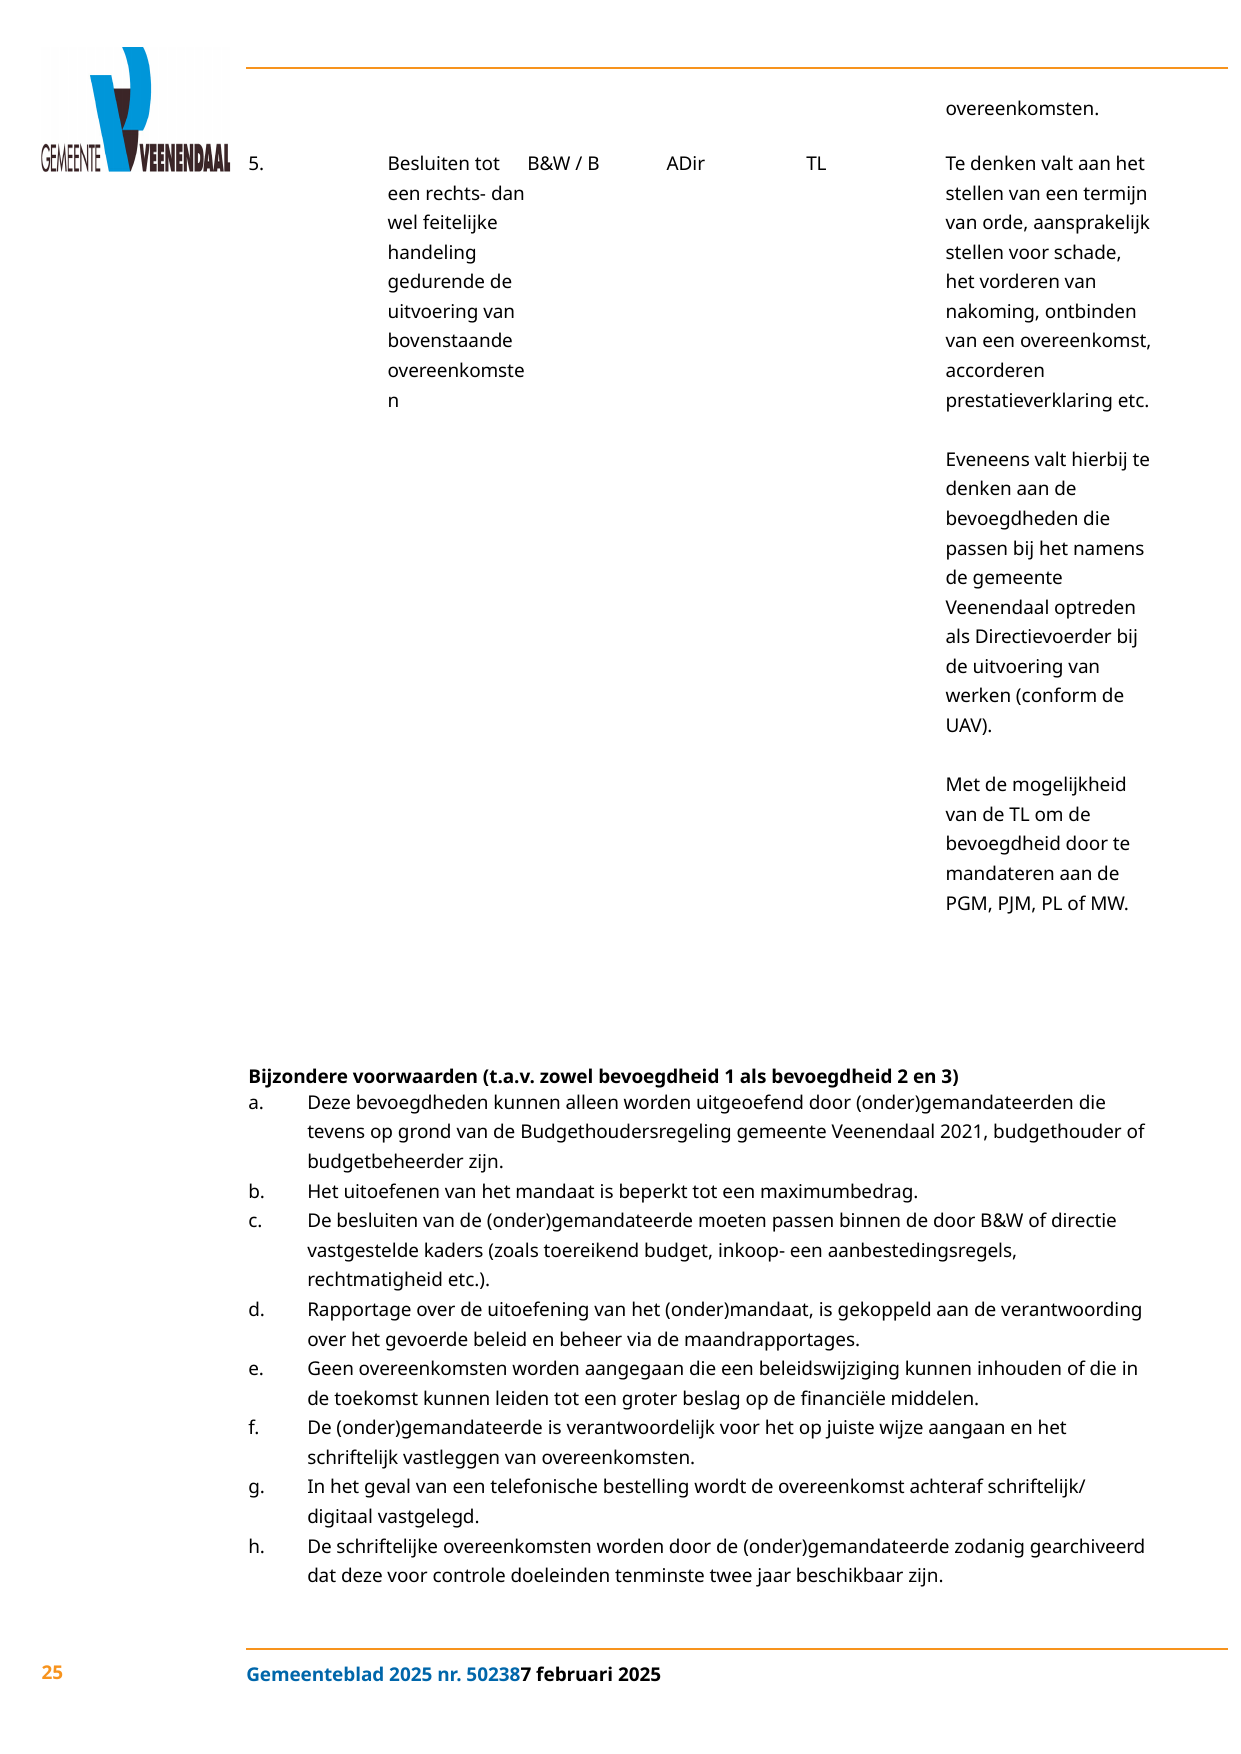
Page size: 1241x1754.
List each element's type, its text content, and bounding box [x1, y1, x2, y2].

picture [41, 47, 130, 172]
table_cell Bijzondere voorwaarden (t.a.v. zowel bevoegdheid 1 als bevoegdheid 2 en 3) [248, 1063, 1152, 1089]
table_cell ADir [666, 150, 806, 1063]
table_cell [388, 95, 527, 150]
table_cell Deze bevoegdheden kunnen alleen worden uitgeoefend door (onder)gemandateerden die tevens op grond van de Budgethoudersregeling gemeente Veenendaal 2021, budgethouder of budgetbeheerder zijn. Het uitoefenen van het mandaat is beperkt tot een maximumbedrag. De besluiten van de (onder)gemandateerde moeten passen binnen de door B&W of directie vastgestelde kaders (zoals toereikend budget, inkoop- een aanbestedingsregels, rechtmatigheid etc.). Rapportage over de uitoefening van het (onder)mandaat, is gekoppeld aan de verantwoording over het gevoerde beleid en beheer via de maandrapportages. Geen overeenkomsten worden aangegaan die een beleidswijziging kunnen inhouden of die in de toekomst kunnen leiden tot een groter beslag op de financiële middelen. De (onder)gemandateerde is verantwoordelijk voor het op juiste wijze aangaan en het schriftelijk vastleggen van overeenkomsten. In het geval van een telefonische bestelling wordt de overeenkomst achteraf schriftelijk/ digitaal vastgelegd. De schriftelijke overeenkomsten worden door de (onder)gemandateerde zodanig gearchiveerd dat deze voor controle doeleinden tenminste twee jaar beschikbaar zijn. [248, 1089, 1152, 1588]
table_cell [248, 95, 387, 150]
table_cell Besluiten tot een rechts- dan wel feitelijke handeling gedurende de uitvoering van bovenstaande overeenkomsten [388, 150, 527, 1063]
table_cell [666, 95, 806, 150]
table_cell [248, 150, 387, 1063]
table_cell B&W / B [527, 150, 666, 1063]
table_cell [527, 95, 666, 150]
table_cell overeenkomsten. [945, 95, 1152, 150]
picture [123, 47, 231, 172]
table_cell [806, 95, 945, 150]
table_cell Te denken valt aan het stellen van een termijn van orde, aansprakelijk stellen voor schade, het vorderen van nakoming, ontbinden van een overeenkomst, accorderen prestatieverklaring etc. Eveneens valt hierbij te denken aan de bevoegdheden die passen bij het namens de gemeente Veenendaal optreden als Directievoerder bij de uitvoering van werken (conform de UAV). Met de mogelijkheid van de TL om de bevoegdheid door te mandateren aan de PGM, PJM, PL of MW. [945, 150, 1152, 1063]
table_cell TL [806, 150, 945, 1063]
